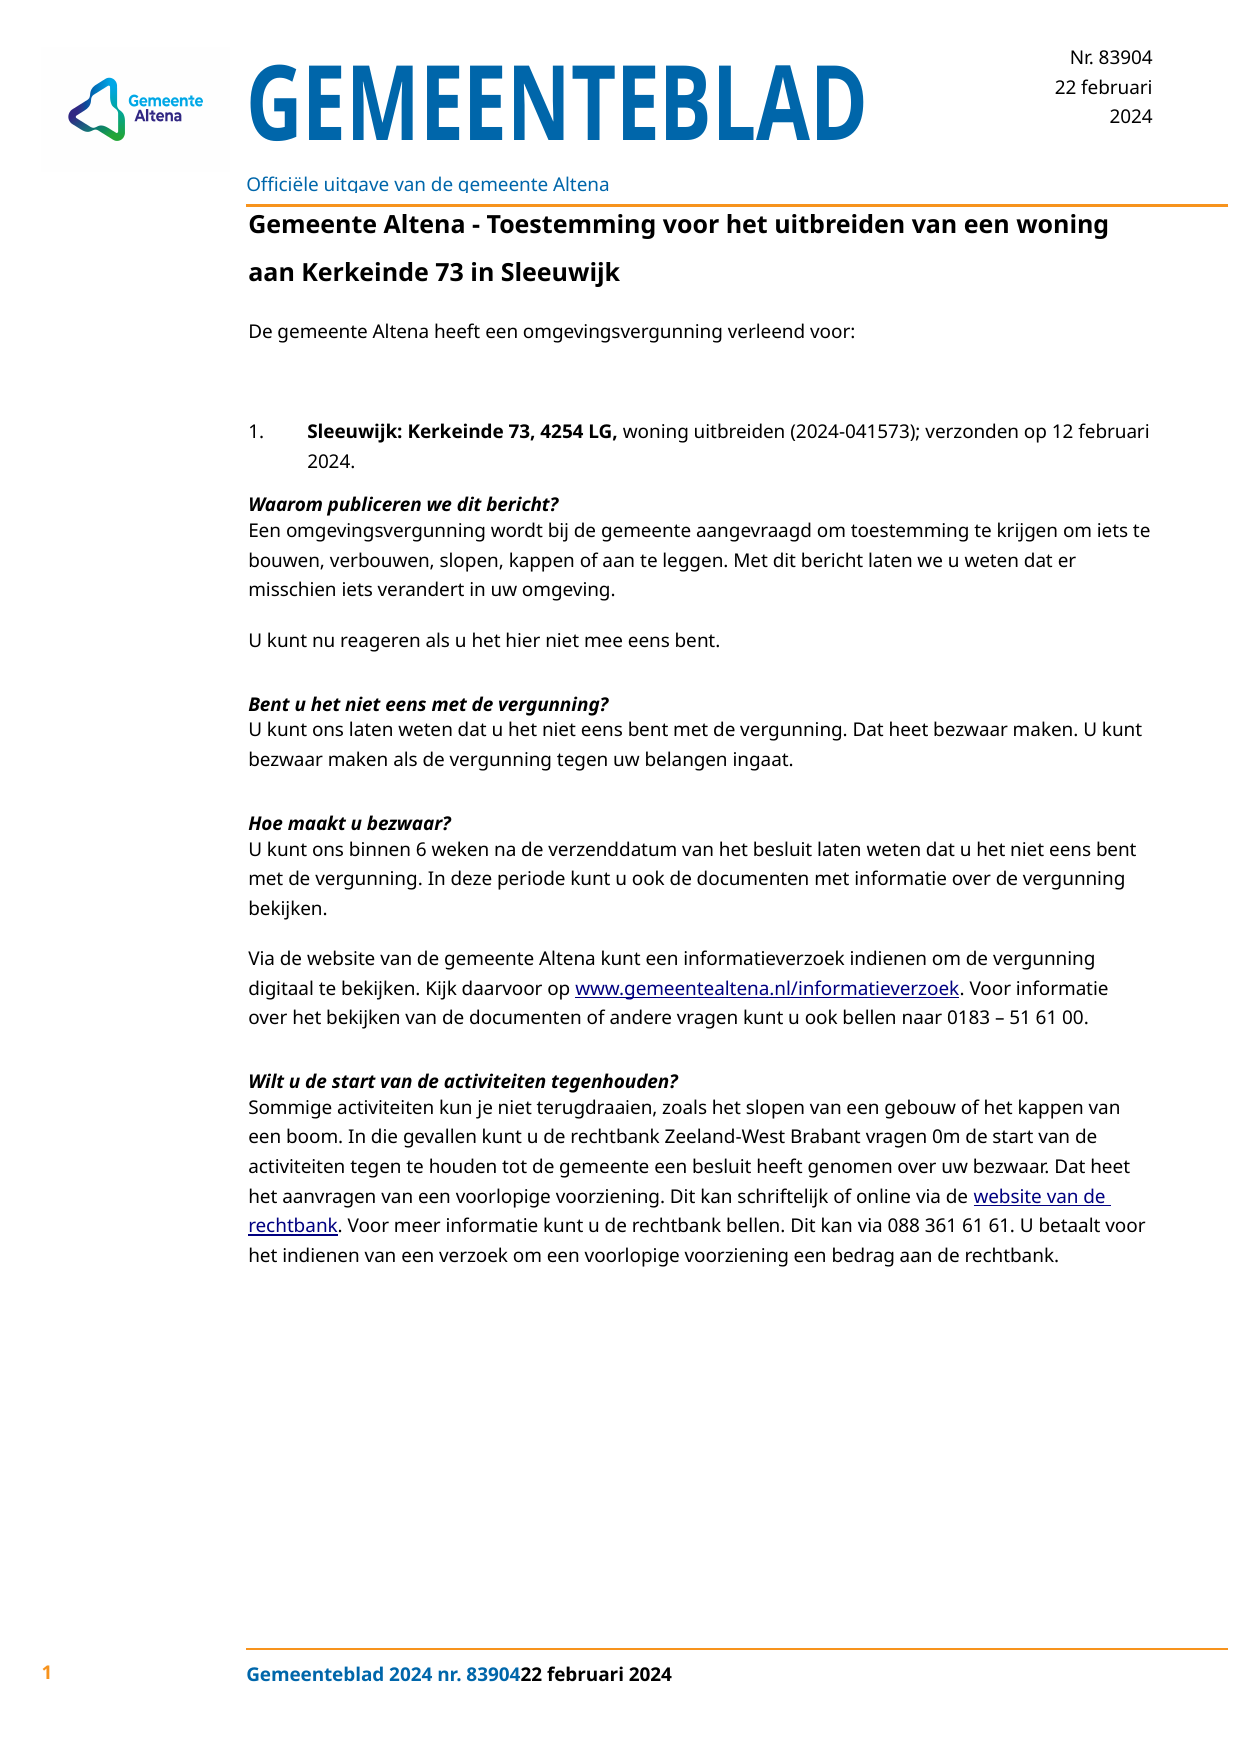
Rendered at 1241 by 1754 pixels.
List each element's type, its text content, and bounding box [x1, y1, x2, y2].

text De gemeente Altena heeft een omgevingsvergunning verleend voor: [248, 318, 1152, 344]
text Hoe maakt u bezwaar? [248, 810, 1152, 836]
list Sleeuwijk: Kerkeinde 73, 4254 LG, woning uitbreiden (2024-041573); verzonden op 12 februari 2024. [248, 419, 1152, 474]
text Bent u het niet eens met de vergunning? [248, 691, 1152, 716]
text U kunt ons binnen 6 weken na de verzenddatum van het besluit laten weten dat u het niet eens bent met de vergunning. In deze periode kunt u ook de documenten met informatie over de vergunning bekijken. [248, 836, 1152, 921]
text Gemeente Altena - Toestemming voor het uitbreiden van een woning aan Kerkeinde 73 in Sleeuwijk [248, 207, 1152, 288]
text U kunt ons laten weten dat u het niet eens bent met de vergunning. Dat heet bezwaar maken. U kunt bezwaar maken als de vergunning tegen uw belangen ingaat. [248, 716, 1152, 772]
text U kunt nu reageren als u het hier niet mee eens bent. [248, 627, 1152, 652]
text Wilt u de start van de activiteiten tegenhouden? [248, 1068, 1152, 1094]
text Sommige activiteiten kun je niet terugdraaien, zoals het slopen van een gebouw of het kappen van een boom. In die gevallen kunt u de rechtbank Zeeland-West Brabant vragen 0m de start van de activiteiten tegen te houden tot de gemeente een besluit heeft genomen over uw bezwaar. Dat heet het aanvragen van een voorlopige voorziening. Dit kan schriftelijk of online via de website van de rechtbank. Voor meer informatie kunt u de rechtbank bellen. Dit kan via 088 361 61 61. U betaalt voor het indienen van een verzoek om een voorlopige voorziening een bedrag aan de rechtbank. [248, 1094, 1152, 1268]
text Via de website van de gemeente Altena kunt een informatieverzoek indienen om de vergunning digitaal te bekijken. Kijk daarvoor op www.gemeentealtena.nl/informatieverzoek. Voor informatie over het bekijken van de documenten of andere vragen kunt u ook bellen naar 0183 – 51 61 00. [248, 945, 1152, 1030]
picture [41, 47, 231, 172]
text Waarom publiceren we dit bericht? [248, 491, 1152, 517]
text Een omgevingsvergunning wordt bij de gemeente aangevraagd om toestemming te krijgen om iets te bouwen, verbouwen, slopen, kappen of aan te leggen. Met dit bericht laten we u weten dat er misschien iets verandert in uw omgeving. [248, 517, 1152, 602]
